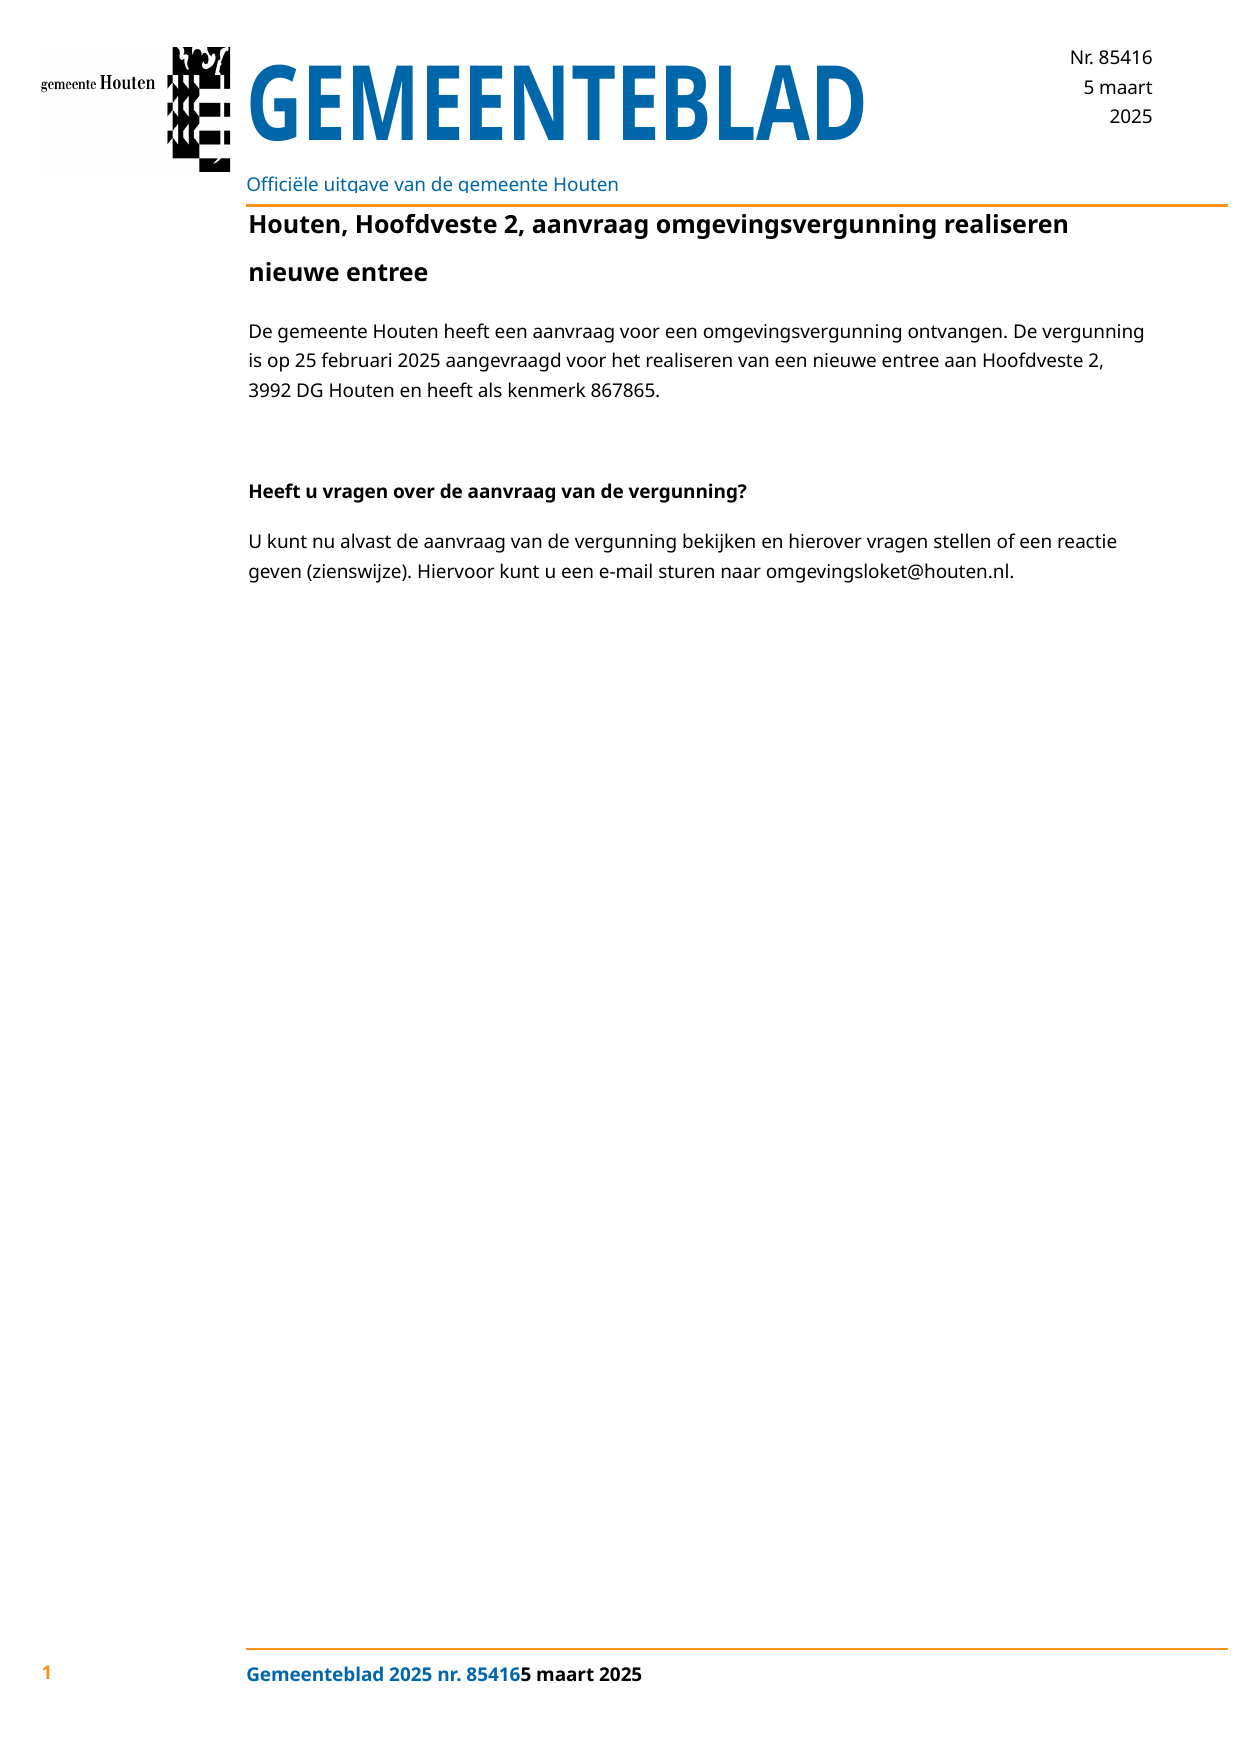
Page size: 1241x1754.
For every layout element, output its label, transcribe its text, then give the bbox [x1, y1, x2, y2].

picture [41, 47, 231, 172]
text De gemeente Houten heeft een aanvraag voor een omgevingsvergunning ontvangen. De vergunning is op 25 februari 2025 aangevraagd voor het realiseren van een nieuwe entree aan Hoofdveste 2, 3992 DG Houten en heeft als kenmerk 867865. [248, 318, 1152, 403]
text U kunt nu alvast de aanvraag van de vergunning bekijken en hierover vragen stellen of een reactie geven (zienswijze). Hiervoor kunt u een e-mail sturen naar omgevingsloket@houten.nl. [248, 528, 1152, 584]
text Heeft u vragen over de aanvraag van de vergunning? [248, 478, 1152, 504]
text Houten, Hoofdveste 2, aanvraag omgevingsvergunning realiseren nieuwe entree [248, 207, 1152, 288]
